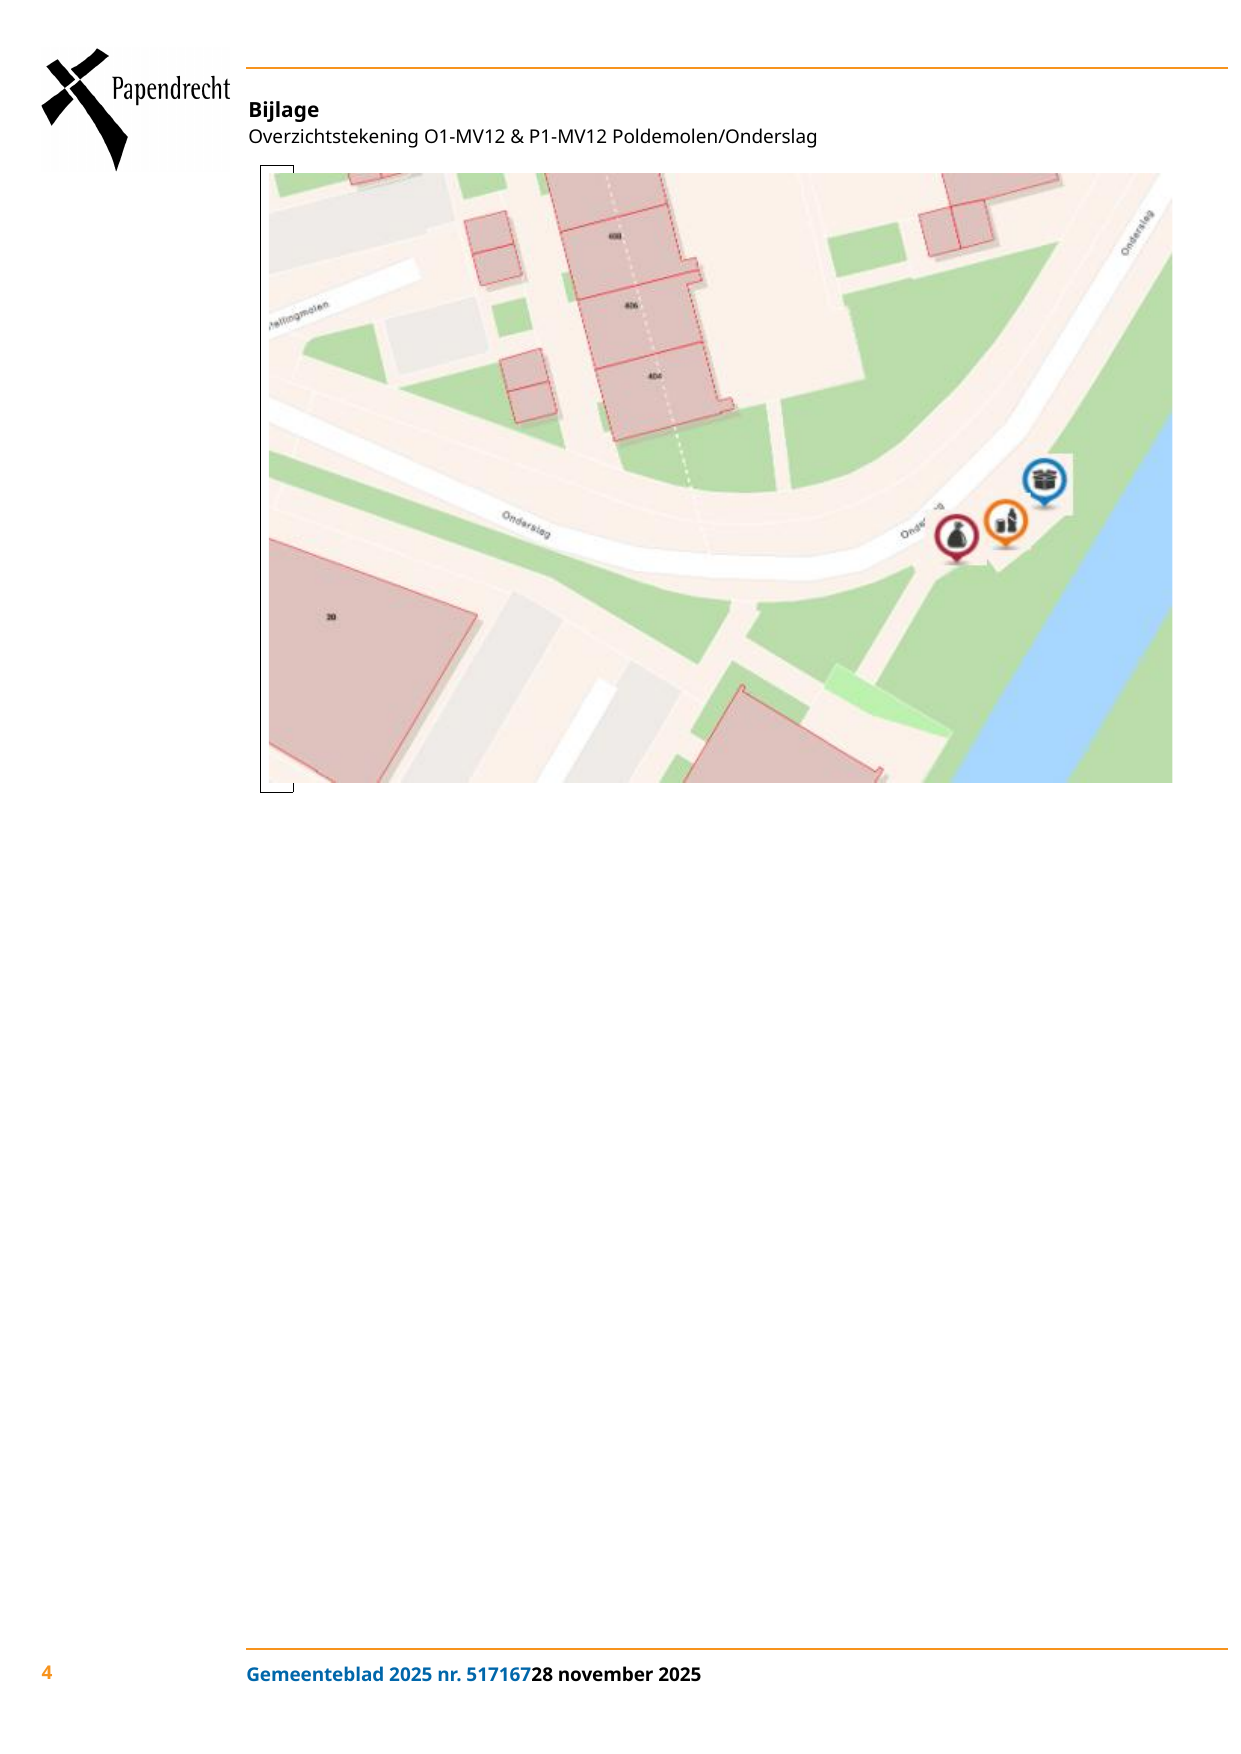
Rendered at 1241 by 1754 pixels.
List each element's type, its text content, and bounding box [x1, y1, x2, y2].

text Overzichtstekening O1-MV12 & P1-MV12 Poldemolen/Onderslag [248, 123, 1152, 149]
picture [268, 173, 1173, 783]
text Bijlage [248, 95, 1152, 123]
picture [41, 47, 231, 172]
